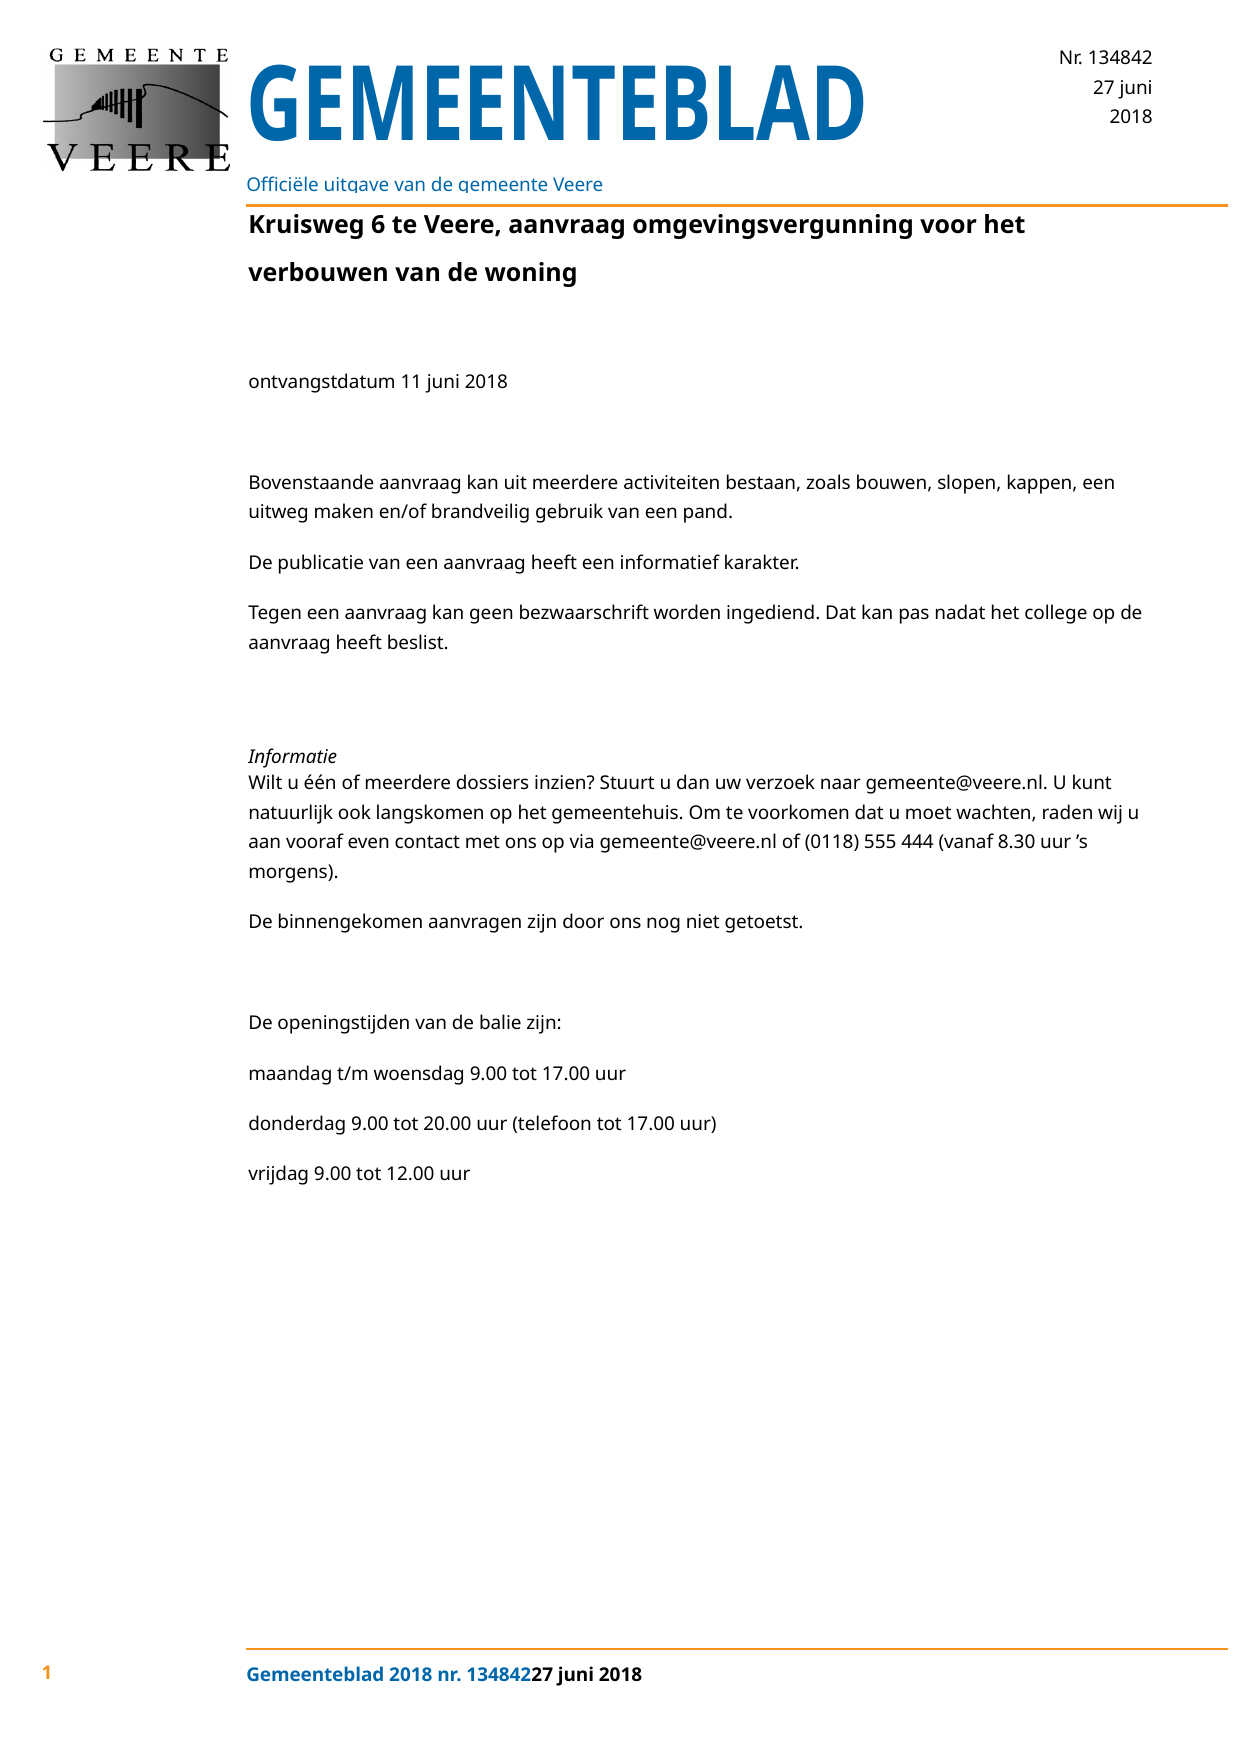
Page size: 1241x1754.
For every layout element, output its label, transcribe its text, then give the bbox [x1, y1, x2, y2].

text De publicatie van een aanvraag heeft een informatief karakter. [248, 549, 1152, 575]
text donderdag 9.00 tot 20.00 uur (telefoon tot 17.00 uur) [248, 1110, 1152, 1136]
picture [41, 47, 231, 172]
text De binnengekomen aanvragen zijn door ons nog niet getoetst. [248, 908, 1152, 934]
text vrijdag 9.00 tot 12.00 uur [248, 1161, 1152, 1186]
text Tegen een aanvraag kan geen bezwaarschrift worden ingediend. Dat kan pas nadat het college op de aanvraag heeft beslist. [248, 599, 1152, 655]
text Informatie [248, 743, 1152, 769]
text ontvangstdatum 11 juni 2018 [248, 368, 1152, 394]
text maandag t/m woensdag 9.00 tot 17.00 uur [248, 1060, 1152, 1085]
text Bovenstaande aanvraag kan uit meerdere activiteiten bestaan, zoals bouwen, slopen, kappen, een uitweg maken en/of brandveilig gebruik van een pand. [248, 469, 1152, 524]
text De openingstijden van de balie zijn: [248, 1009, 1152, 1035]
text Kruisweg 6 te Veere, aanvraag omgevingsvergunning voor het verbouwen van de woning [248, 207, 1152, 288]
text Wilt u één of meerdere dossiers inzien? Stuurt u dan uw verzoek naar gemeente@veere.nl. U kunt natuurlijk ook langskomen op het gemeentehuis. Om te voorkomen dat u moet wachten, raden wij u aan vooraf even contact met ons op via gemeente@veere.nl of (0118) 555 444 (vanaf 8.30 uur ’s morgens). [248, 769, 1152, 884]
